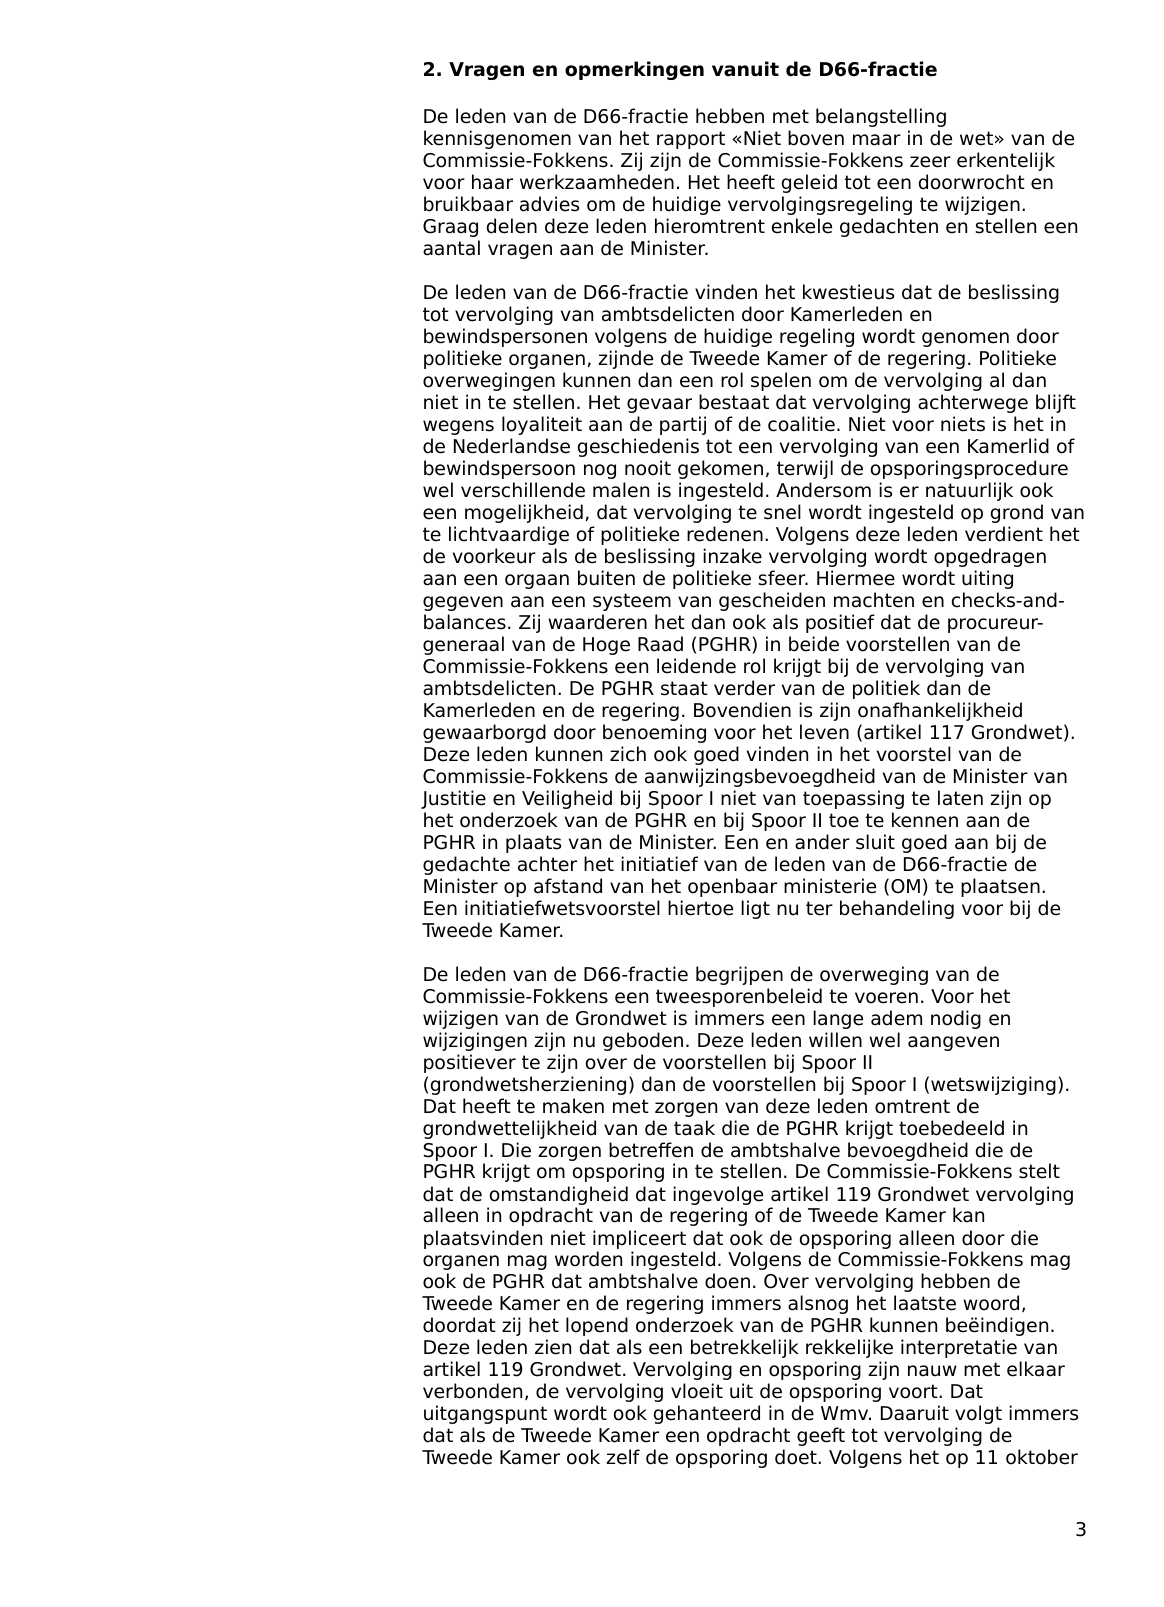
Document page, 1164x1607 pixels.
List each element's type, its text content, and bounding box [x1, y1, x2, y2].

text De leden van de D66-fractie begrijpen de overweging van de Commissie-Fokkens een tweesporenbeleid te voeren. Voor het wijzigen van de Grondwet is immers een lange adem nodig en wijzigingen zijn nu geboden. Deze leden willen wel aangeven positiever te zijn over de voorstellen bij Spoor II (grondwetsherziening) dan de voorstellen bij Spoor I (wetswijziging). Dat heeft te maken met zorgen van deze leden omtrent de grondwettelijkheid van de taak die de PGHR krijgt toebedeeld in Spoor I. Die zorgen betreffen de ambtshalve bevoegdheid die de PGHR krijgt om opsporing in te stellen. De Commissie-Fokkens stelt dat de omstandigheid dat ingevolge artikel 119 Grondwet vervolging alleen in opdracht van de regering of de Tweede Kamer kan plaatsvinden niet impliceert dat ook de opsporing alleen door die organen mag worden ingesteld. Volgens de Commissie-Fokkens mag ook de PGHR dat ambtshalve doen. Over vervolging hebben de Tweede Kamer en de regering immers alsnog het laatste woord, doordat zij het lopend onderzoek van de PGHR kunnen beëindigen. Deze leden zien dat als een betrekkelijk rekkelijke interpretatie van artikel 119 Grondwet. Vervolging en opsporing zijn nauw met elkaar verbonden, de vervolging vloeit uit de opsporing voort. Dat uitgangspunt wordt ook gehanteerd in de Wmv. Daaruit volgt immers dat als de Tweede Kamer een opdracht geeft tot vervolging de Tweede Kamer ook zelf de opsporing doet. Volgens het op 11 oktober [422, 964, 1087, 1469]
text De leden van de D66-fractie vinden het kwestieus dat de beslissing tot vervolging van ambtsdelicten door Kamerleden en bewindspersonen volgens de huidige regeling wordt genomen door politieke organen, zijnde de Tweede Kamer of de regering. Politieke overwegingen kunnen dan een rol spelen om de vervolging al dan niet in te stellen. Het gevaar bestaat dat vervolging achterwege blijft wegens loyaliteit aan de partij of de coalitie. Niet voor niets is het in de Nederlandse geschiedenis tot een vervolging van een Kamerlid of bewindspersoon nog nooit gekomen, terwijl de opsporingsprocedure wel verschillende malen is ingesteld. Andersom is er natuurlijk ook een mogelijkheid, dat vervolging te snel wordt ingesteld op grond van te lichtvaardige of politieke redenen. Volgens deze leden verdient het de voorkeur als de beslissing inzake vervolging wordt opgedragen aan een orgaan buiten de politieke sfeer. Hiermee wordt uiting gegeven aan een systeem van gescheiden machten en checks-and-balances. Zij waarderen het dan ook als positief dat de procureur-generaal van de Hoge Raad (PGHR) in beide voorstellen van de Commissie-Fokkens een leidende rol krijgt bij de vervolging van ambtsdelicten. De PGHR staat verder van de politiek dan de Kamerleden en de regering. Bovendien is zijn onafhankelijkheid gewaarborgd door benoeming voor het leven (artikel 117 Grondwet). Deze leden kunnen zich ook goed vinden in het voorstel van de Commissie-Fokkens de aanwijzingsbevoegdheid van de Minister van Justitie en Veiligheid bij Spoor I niet van toepassing te laten zijn op het onderzoek van de PGHR en bij Spoor II toe te kennen aan de PGHR in plaats van de Minister. Een en ander sluit goed aan bij de gedachte achter het initiatief van de leden van de D66-fractie de Minister op afstand van het openbaar ministerie (OM) te plaatsen. Een initiatiefwetsvoorstel hiertoe ligt nu ter behandeling voor bij de Tweede Kamer. [422, 282, 1087, 941]
subtitle 2. Vragen en opmerkingen vanuit de D66-fractie [422, 59, 1087, 81]
text De leden van de D66-fractie hebben met belangstelling kennisgenomen van het rapport «Niet boven maar in de wet» van de Commissie-Fokkens. Zij zijn de Commissie-Fokkens zeer erkentelijk voor haar werkzaamheden. Het heeft geleid tot een doorwrocht en bruikbaar advies om de huidige vervolgingsregeling te wijzigen. Graag delen deze leden hieromtrent enkele gedachten en stellen een aantal vragen aan de Minister. [422, 106, 1087, 260]
